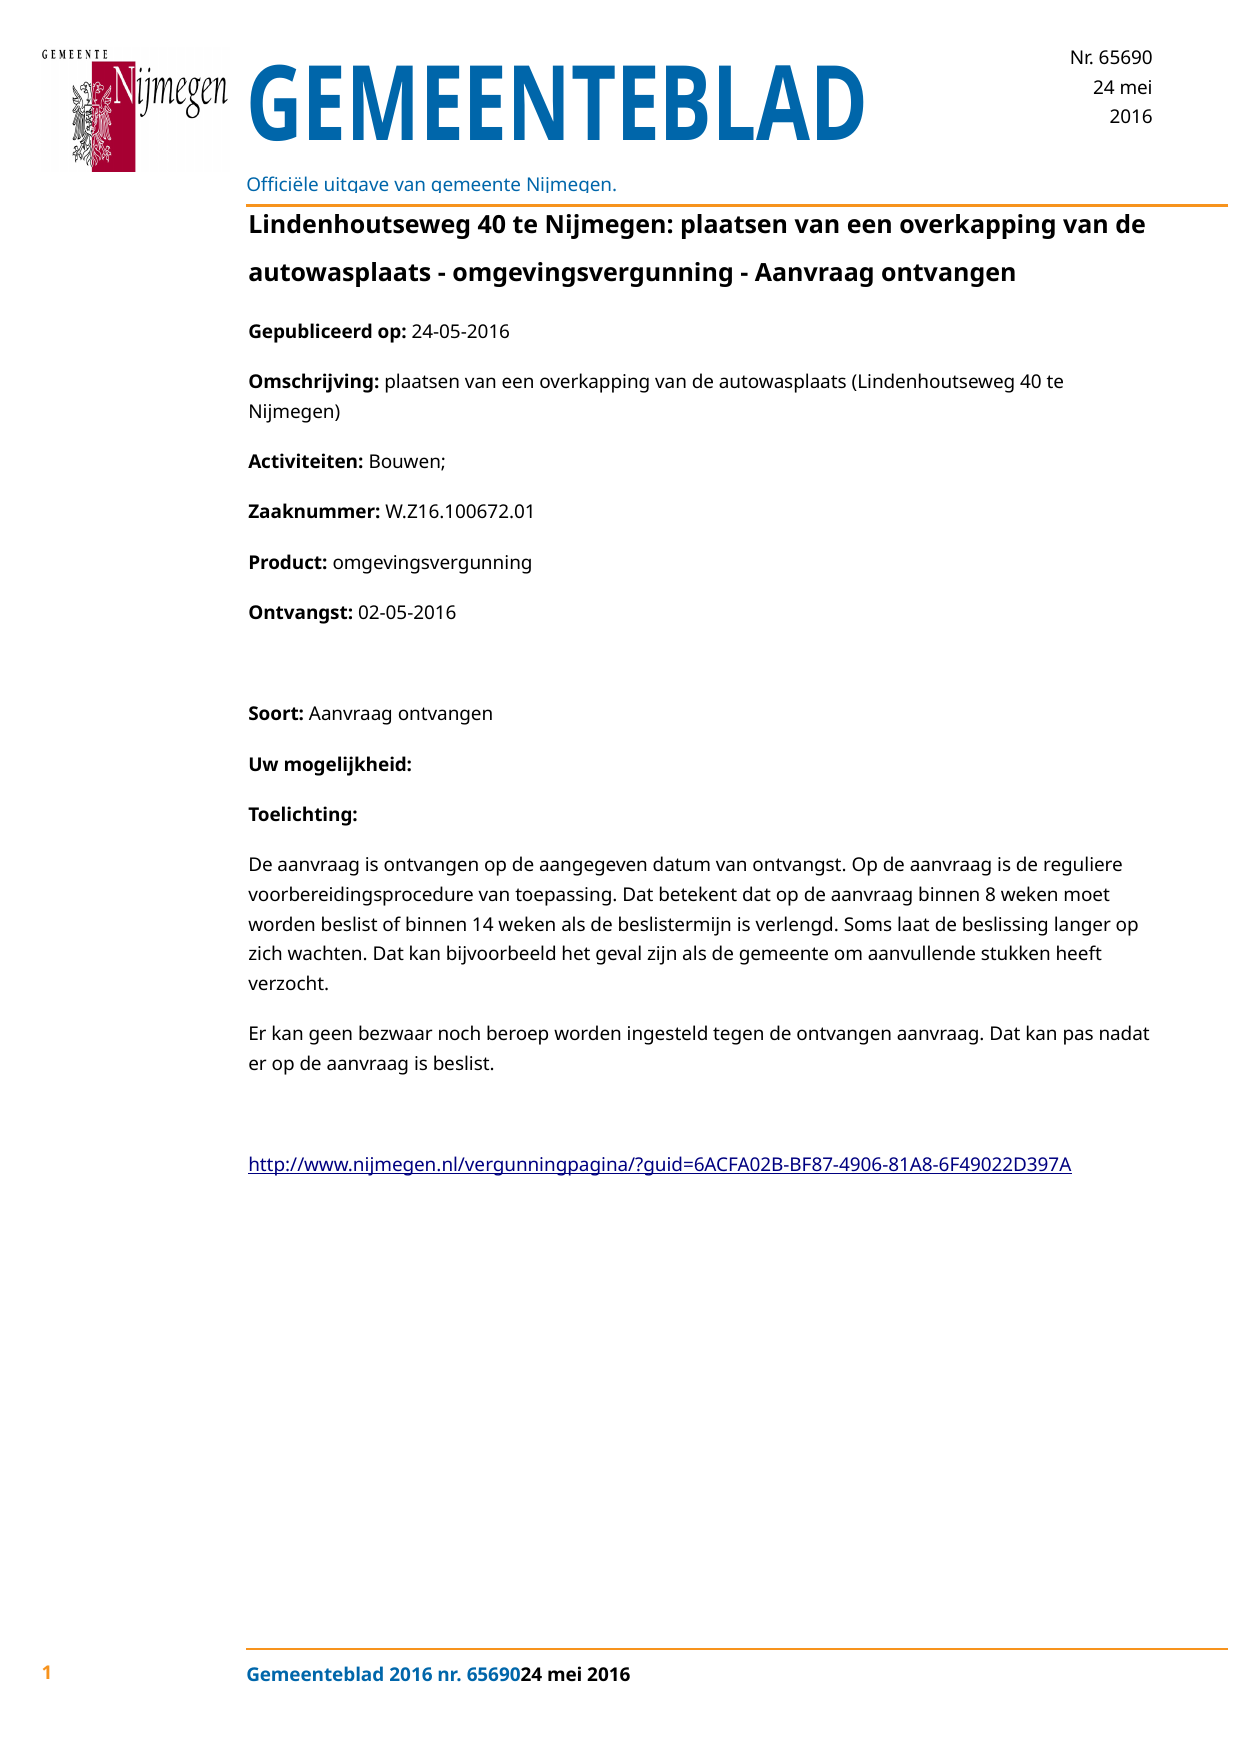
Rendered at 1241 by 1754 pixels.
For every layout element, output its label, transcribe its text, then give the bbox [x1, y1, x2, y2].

text http://www.nijmegen.nl/vergunningpagina/?guid=6ACFA02B-BF87-4906-81A8-6F49022D397A [248, 1151, 1152, 1177]
text Toelichting: [248, 801, 1152, 827]
text Ontvangst: 02-05-2016 [248, 599, 1152, 625]
text Uw mogelijkheid: [248, 751, 1152, 777]
text Er kan geen bezwaar noch beroep worden ingesteld tegen de ontvangen aanvraag. Dat kan pas nadat er op de aanvraag is beslist. [248, 1020, 1152, 1076]
text Product: omgevingsvergunning [248, 549, 1152, 575]
text Omschrijving: plaatsen van een overkapping van de autowasplaats (Lindenhoutseweg 40 te Nijmegen) [248, 368, 1152, 424]
text Soort: Aanvraag ontvangen [248, 700, 1152, 726]
text De aanvraag is ontvangen op de aangegeven datum van ontvangst. Op de aanvraag is de reguliere voorbereidingsprocedure van toepassing. Dat betekent dat op de aanvraag binnen 8 weken moet worden beslist of binnen 14 weken als de beslistermijn is verlengd. Soms laat de beslissing langer op zich wachten. Dat kan bijvoorbeeld het geval zijn als de gemeente om aanvullende stukken heeft verzocht. [248, 852, 1152, 996]
text Gepubliceerd op: 24-05-2016 [248, 318, 1152, 344]
text Lindenhoutseweg 40 te Nijmegen: plaatsen van een overkapping van de autowasplaats - omgevingsvergunning - Aanvraag ontvangen [248, 207, 1152, 288]
text Activiteiten: Bouwen; [248, 448, 1152, 474]
picture [41, 47, 231, 172]
text Zaaknummer: W.Z16.100672.01 [248, 499, 1152, 524]
